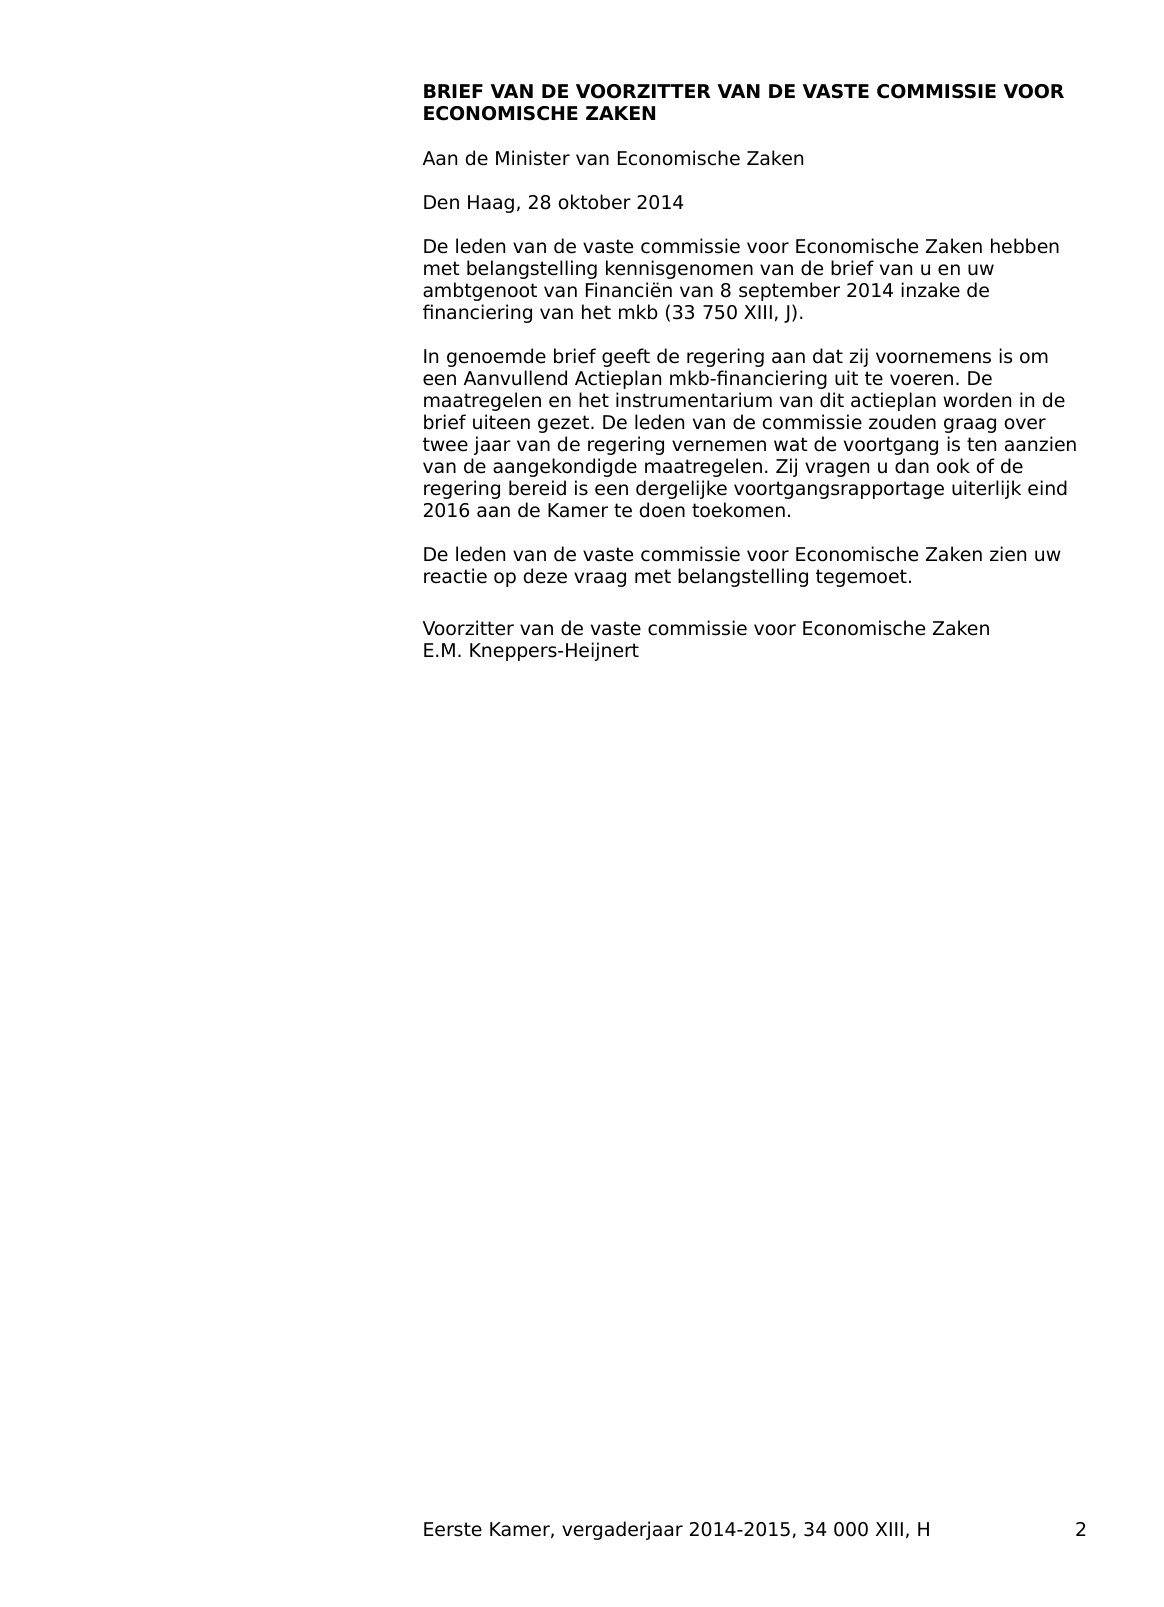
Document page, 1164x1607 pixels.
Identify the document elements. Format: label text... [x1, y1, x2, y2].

text De leden van de vaste commissie voor Economische Zaken hebben met belangstelling kennisgenomen van de brief van u en uw ambtgenoot van Financiën van 8 september 2014 inzake de financiering van het mkb (33 750 XIII, J). [422, 236, 1087, 324]
text Voorzitter van de vaste commissie voor Economische Zaken E.M. Kneppers-Heijnert [422, 618, 1087, 662]
text In genoemde brief geeft de regering aan dat zij voornemens is om een Aanvullend Actieplan mkb-financiering uit te voeren. De maatregelen en het instrumentarium van dit actieplan worden in de brief uiteen gezet. De leden van de commissie zouden graag over twee jaar van de regering vernemen wat de voortgang is ten aanzien van de aangekondigde maatregelen. Zij vragen u dan ook of de regering bereid is een dergelijke voortgangsrapportage uiterlijk eind 2016 aan de Kamer te doen toekomen. [422, 346, 1087, 522]
text De leden van de vaste commissie voor Economische Zaken zien uw reactie op deze vraag met belangstelling tegemoet. [422, 544, 1087, 588]
text Den Haag, 28 oktober 2014 [422, 192, 1087, 213]
text Aan de Minister van Economische Zaken [422, 147, 1087, 169]
subtitle BRIEF VAN DE VOORZITTER VAN DE VASTE COMMISSIE VOOR ECONOMISCHE ZAKEN [422, 81, 1087, 125]
